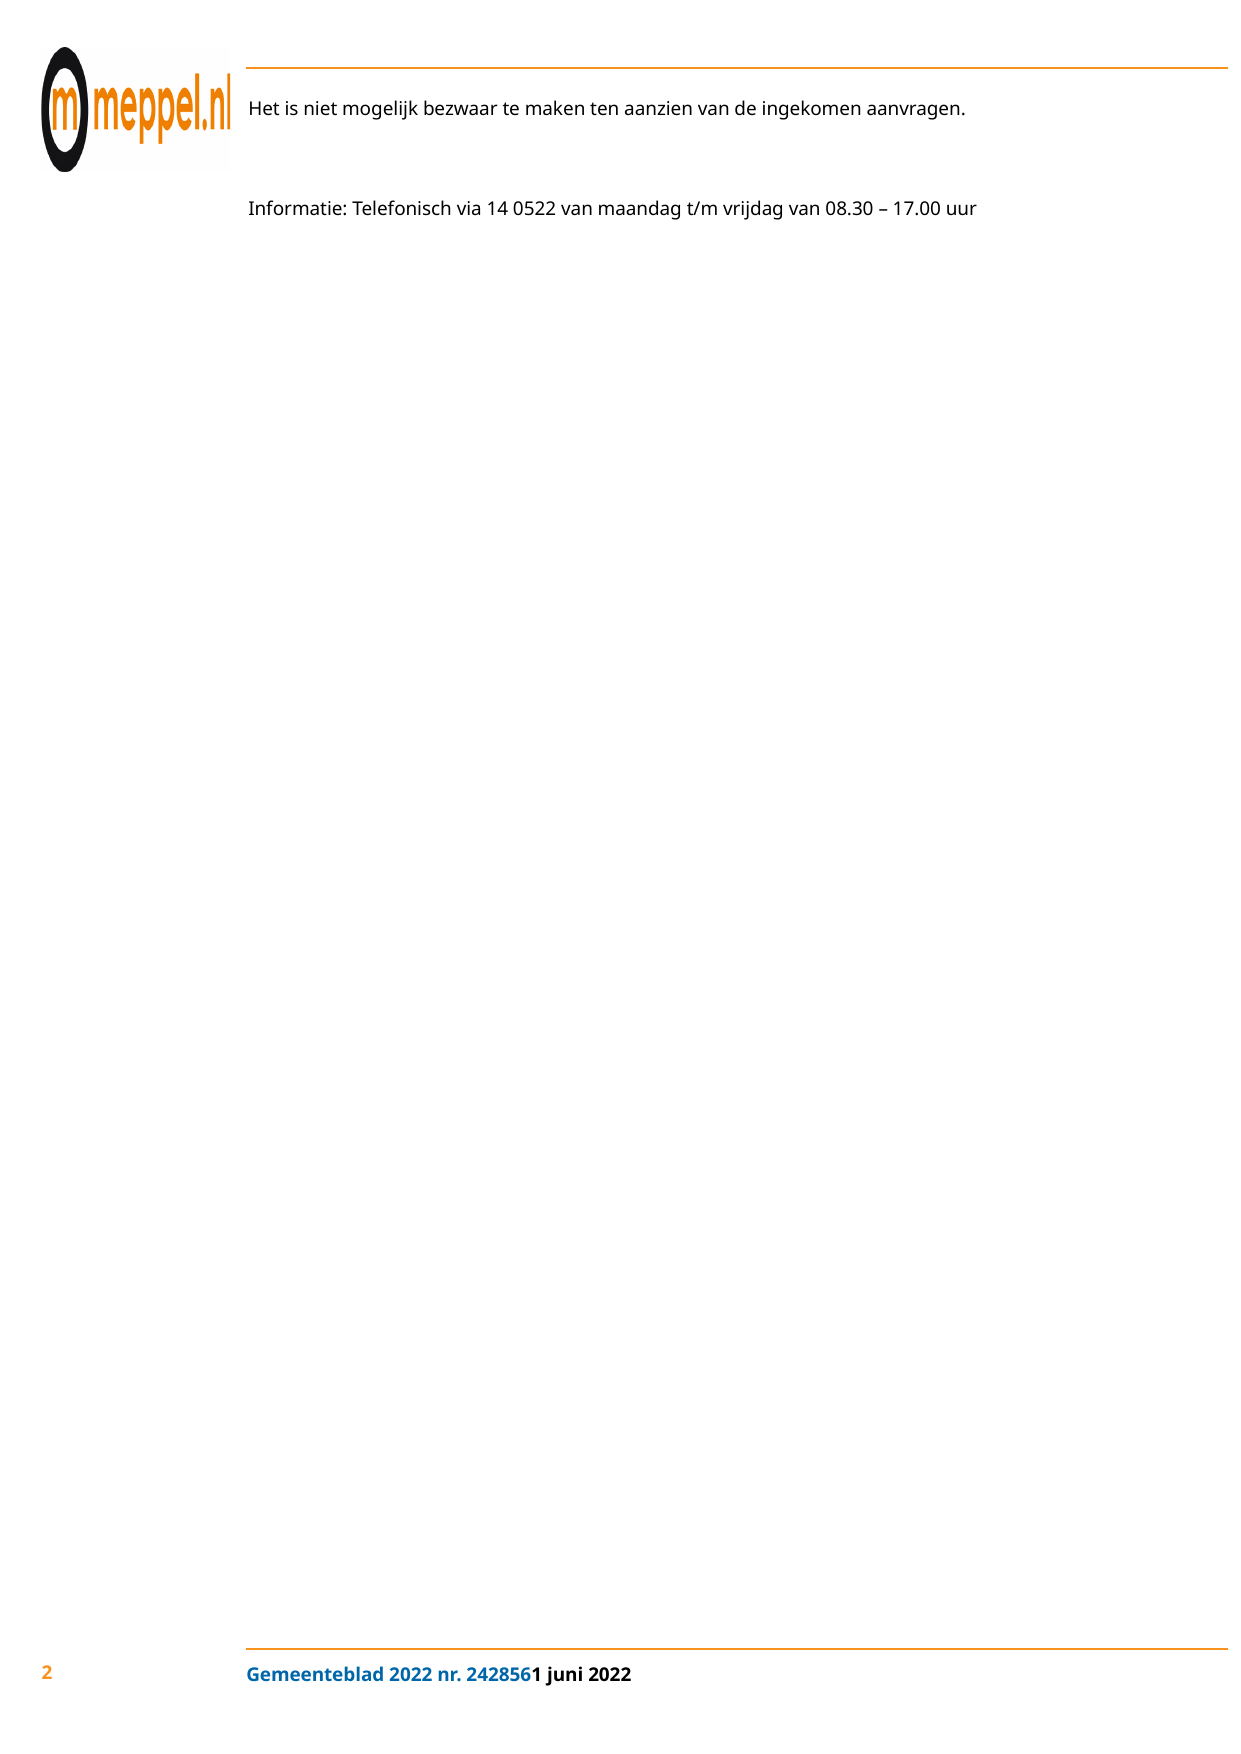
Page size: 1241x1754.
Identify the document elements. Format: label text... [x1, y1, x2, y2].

picture [41, 47, 231, 172]
text Informatie: Telefonisch via 14 0522 van maandag t/m vrijdag van 08.30 – 17.00 uur [248, 196, 1152, 221]
text Het is niet mogelijk bezwaar te maken ten aanzien van de ingekomen aanvragen. [248, 95, 1152, 121]
